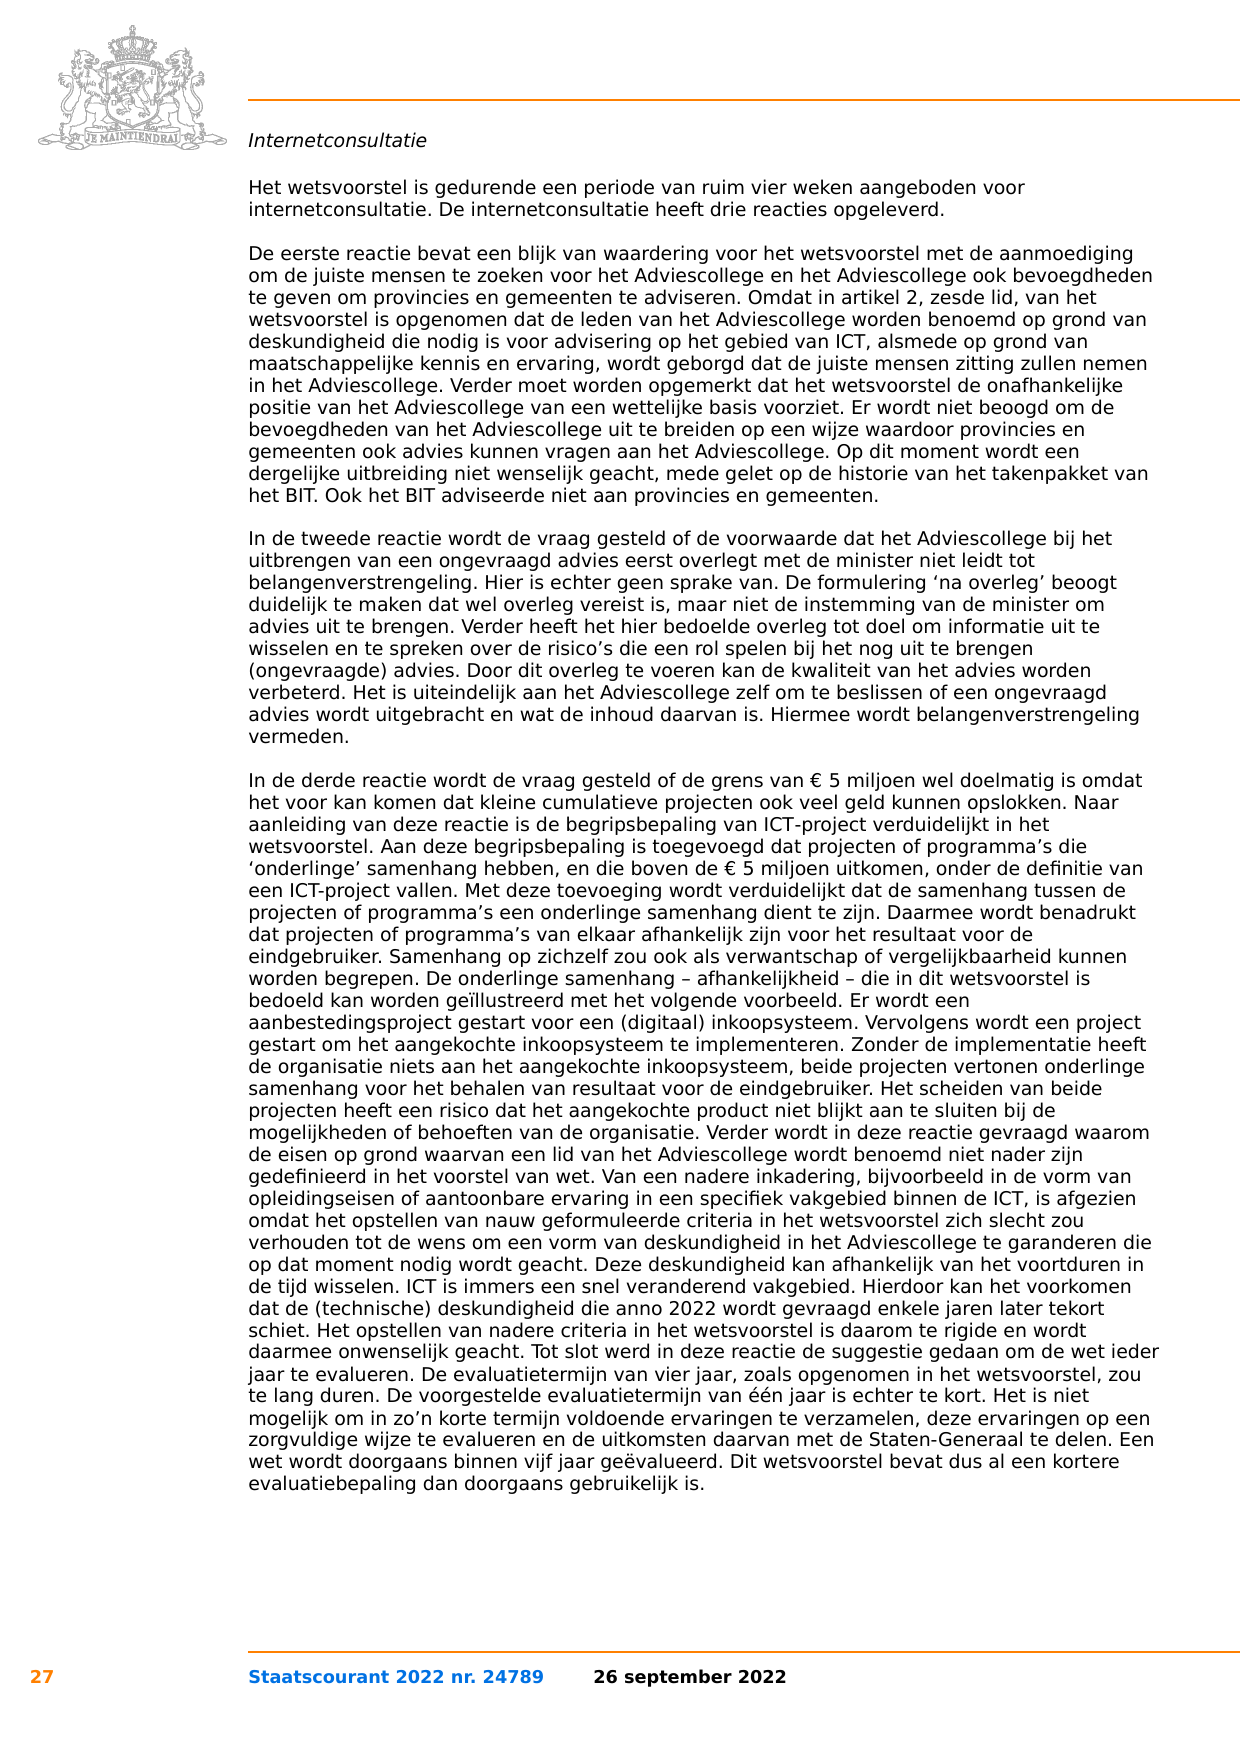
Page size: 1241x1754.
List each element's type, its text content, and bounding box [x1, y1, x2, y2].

text De eerste reactie bevat een blijk van waardering voor het wetsvoorstel met de aanmoediging om de juiste mensen te zoeken voor het Adviescollege en het Adviescollege ook bevoegdheden te geven om provincies en gemeenten te adviseren. Omdat in artikel 2, zesde lid, van het wetsvoorstel is opgenomen dat de leden van het Adviescollege worden benoemd op grond van deskundigheid die nodig is voor advisering op het gebied van ICT, alsmede op grond van maatschappelijke kennis en ervaring, wordt geborgd dat de juiste mensen zitting zullen nemen in het Adviescollege. Verder moet worden opgemerkt dat het wetsvoorstel de onafhankelijke positie van het Adviescollege van een wettelijke basis voorziet. Er wordt niet beoogd om de bevoegdheden van het Adviescollege uit te breiden op een wijze waardoor provincies en gemeenten ook advies kunnen vragen aan het Adviescollege. Op dit moment wordt een dergelijke uitbreiding niet wenselijk geacht, mede gelet op de historie van het takenpakket van het BIT. Ook het BIT adviseerde niet aan provincies en gemeenten. [248, 243, 1163, 506]
picture [38, 25, 227, 150]
subtitle Internetconsultatie [248, 130, 1163, 152]
text In de tweede reactie wordt de vraag gesteld of de voorwaarde dat het Adviescollege bij het uitbrengen van een ongevraagd advies eerst overlegt met de minister niet leidt tot belangenverstrengeling. Hier is echter geen sprake van. De formulering ‘na overleg’ beoogt duidelijk te maken dat wel overleg vereist is, maar niet de instemming van de minister om advies uit te brengen. Verder heeft het hier bedoelde overleg tot doel om informatie uit te wisselen en te spreken over de risico’s die een rol spelen bij het nog uit te brengen (ongevraagde) advies. Door dit overleg te voeren kan de kwaliteit van het advies worden verbeterd. Het is uiteindelijk aan het Adviescollege zelf om te beslissen of een ongevraagd advies wordt uitgebracht en wat de inhoud daarvan is. Hiermee wordt belangenverstrengeling vermeden. [248, 528, 1163, 748]
text In de derde reactie wordt de vraag gesteld of de grens van € 5 miljoen wel doelmatig is omdat het voor kan komen dat kleine cumulatieve projecten ook veel geld kunnen opslokken. Naar aanleiding van deze reactie is de begripsbepaling van ICT‑project verduidelijkt in het wetsvoorstel. Aan deze begripsbepaling is toegevoegd dat projecten of programma’s die ‘onderlinge’ samenhang hebben, en die boven de € 5 miljoen uitkomen, onder de definitie van een ICT-project vallen. Met deze toevoeging wordt verduidelijkt dat de samenhang tussen de projecten of programma’s een onderlinge samenhang dient te zijn. Daarmee wordt benadrukt dat projecten of programma’s van elkaar afhankelijk zijn voor het resultaat voor de eindgebruiker. Samenhang op zichzelf zou ook als verwantschap of vergelijkbaarheid kunnen worden begrepen. De onderlinge samenhang – afhankelijkheid – die in dit wetsvoorstel is bedoeld kan worden geïllustreerd met het volgende voorbeeld. Er wordt een aanbestedingsproject gestart voor een (digitaal) inkoopsysteem. Vervolgens wordt een project gestart om het aangekochte inkoopsysteem te implementeren. Zonder de implementatie heeft de organisatie niets aan het aangekochte inkoopsysteem, beide projecten vertonen onderlinge samenhang voor het behalen van resultaat voor de eindgebruiker. Het scheiden van beide projecten heeft een risico dat het aangekochte product niet blijkt aan te sluiten bij de mogelijkheden of behoeften van de organisatie. Verder wordt in deze reactie gevraagd waarom de eisen op grond waarvan een lid van het Adviescollege wordt benoemd niet nader zijn gedefinieerd in het voorstel van wet. Van een nadere inkadering, bijvoorbeeld in de vorm van opleidingseisen of aantoonbare ervaring in een specifiek vakgebied binnen de ICT, is afgezien omdat het opstellen van nauw geformuleerde criteria in het wetsvoorstel zich slecht zou verhouden tot de wens om een vorm van deskundigheid in het Adviescollege te garanderen die op dat moment nodig wordt geacht. Deze deskundigheid kan afhankelijk van het voortduren in de tijd wisselen. ICT is immers een snel veranderend vakgebied. Hierdoor kan het voorkomen dat de (technische) deskundigheid die anno 2022 wordt gevraagd enkele jaren later tekort schiet. Het opstellen van nadere criteria in het wetsvoorstel is daarom te rigide en wordt daarmee onwenselijk geacht. Tot slot werd in deze reactie de suggestie gedaan om de wet ieder jaar te evalueren. De evaluatietermijn van vier jaar, zoals opgenomen in het wetsvoorstel, zou te lang duren. De voorgestelde evaluatietermijn van één jaar is echter te kort. Het is niet mogelijk om in zo’n korte termijn voldoende ervaringen te verzamelen, deze ervaringen op een zorgvuldige wijze te evalueren en de uitkomsten daarvan met de Staten-Generaal te delen. Een wet wordt doorgaans binnen vijf jaar geëvalueerd. Dit wetsvoorstel bevat dus al een kortere evaluatiebepaling dan doorgaans gebruikelijk is. [248, 770, 1163, 1495]
text Het wetsvoorstel is gedurende een periode van ruim vier weken aangeboden voor internetconsultatie. De internetconsultatie heeft drie reacties opgeleverd. [248, 177, 1163, 221]
